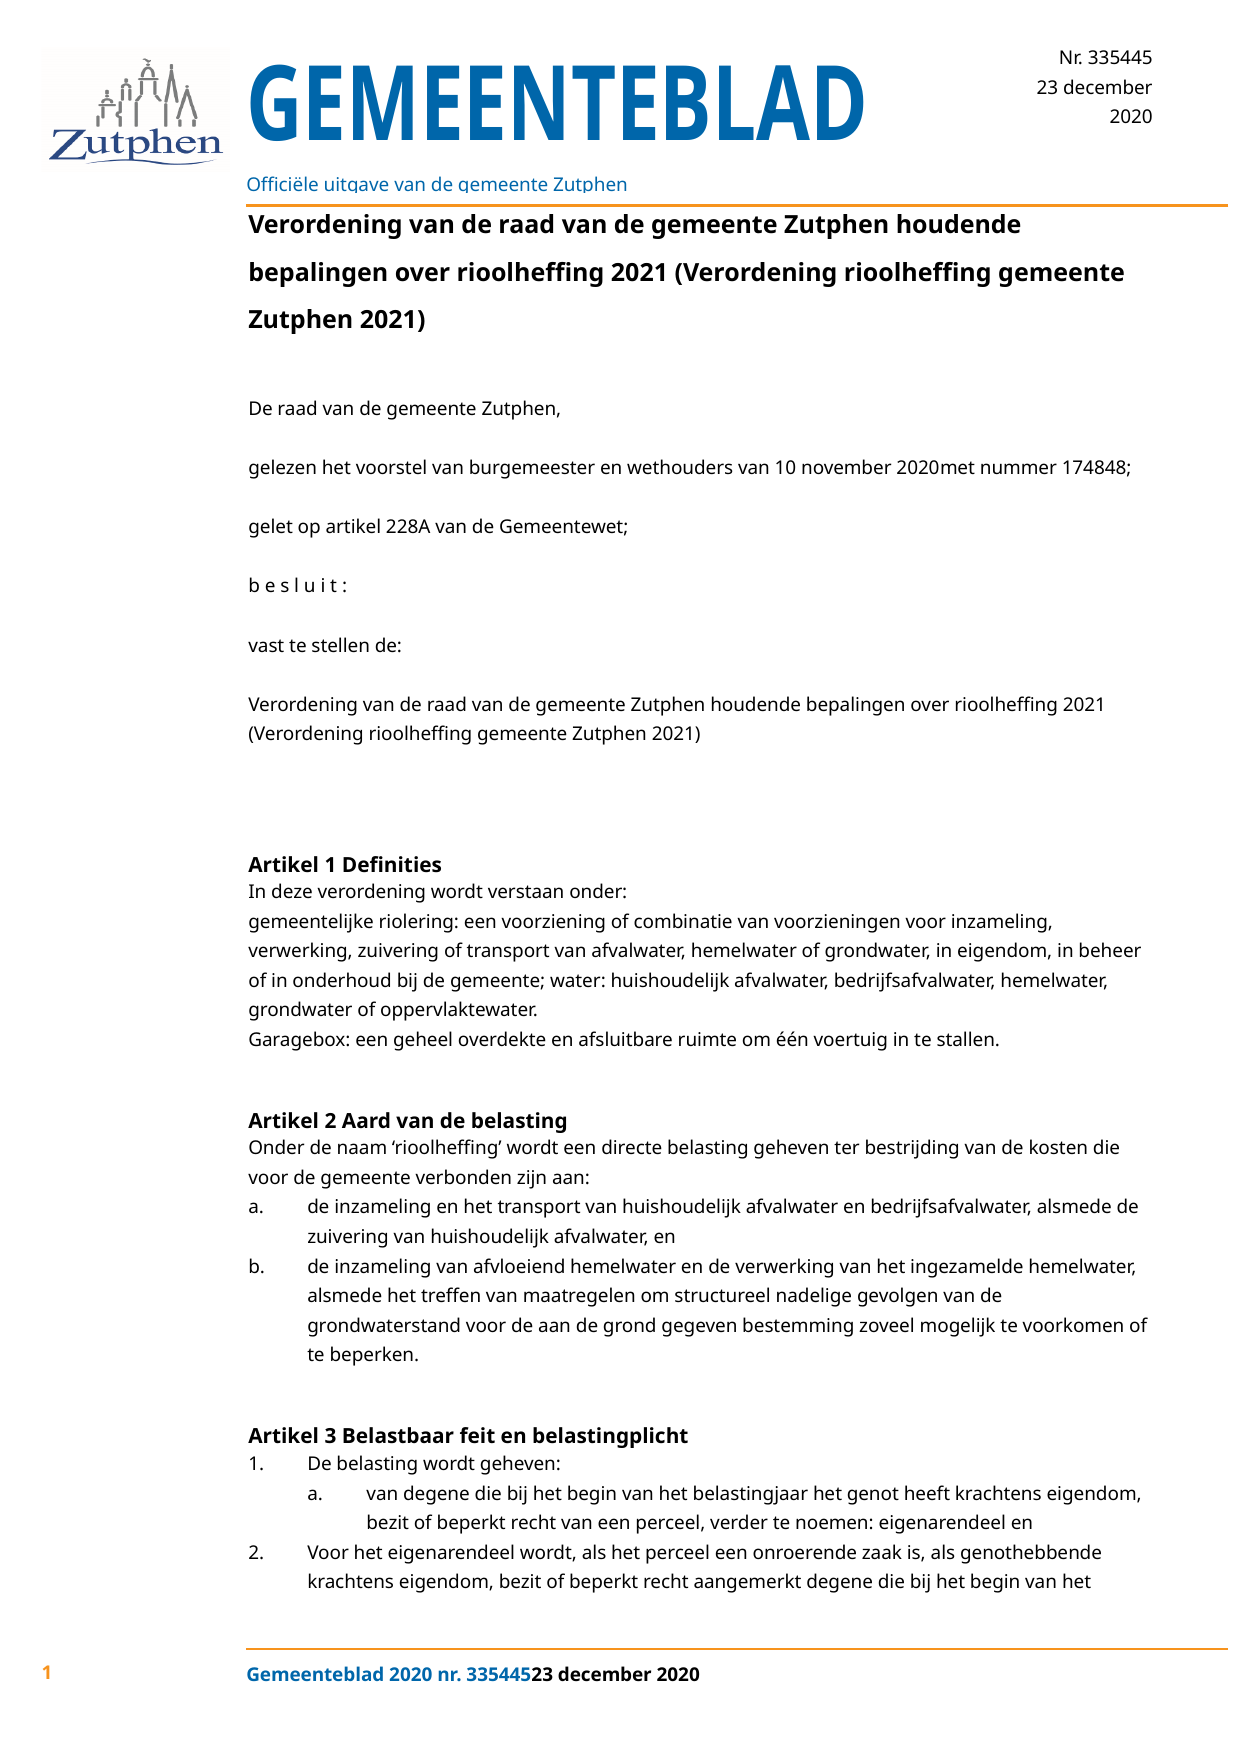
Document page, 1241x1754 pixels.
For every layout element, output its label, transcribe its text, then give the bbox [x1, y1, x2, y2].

text gemeentelijke riolering: een voorziening of combinatie van voorzieningen voor inzameling, verwerking, zuivering of transport van afvalwater, hemelwater of grondwater, in eigendom, in beheer of in onderhoud bij de gemeente; water: huishoudelijk afvalwater, bedrijfsafvalwater, hemelwater, grondwater of oppervlaktewater. [248, 908, 1152, 1022]
list De belasting wordt geheven: [248, 1450, 1152, 1476]
text Artikel 3 Belastbaar feit en belastingplicht [248, 1422, 1152, 1450]
text Artikel 1 Definities [248, 850, 1152, 878]
text Artikel 2 Aard van de belasting [248, 1106, 1152, 1134]
text Verordening van de raad van de gemeente Zutphen houdende bepalingen over rioolheffing 2021 (Verordening rioolheffing gemeente Zutphen 2021) [248, 207, 1152, 336]
list de inzameling en het transport van huishoudelijk afvalwater en bedrijfsafvalwater, alsmede de zuivering van huishoudelijk afvalwater, en [248, 1194, 1152, 1249]
list van degene die bij het begin van het belastingjaar het genot heeft krachtens eigendom, bezit of beperkt recht van een perceel, verder te noemen: eigenarendeel en [307, 1480, 1152, 1535]
list Voor het eigenarendeel wordt, als het perceel een onroerende zaak is, als genothebbende krachtens eigendom, bezit of beperkt recht aangemerkt degene die bij het begin van het [248, 1539, 1152, 1594]
text De raad van de gemeente Zutphen, [248, 395, 1152, 421]
text gelezen het voorstel van burgemeester en wethouders van 10 november 2020met nummer 174848; [248, 454, 1152, 480]
text vast te stellen de: [248, 632, 1152, 657]
text gelet op artikel 228A van de Gemeentewet; [248, 513, 1152, 539]
text Garagebox: een geheel overdekte en afsluitbare ruimte om één voertuig in te stallen. [248, 1026, 1152, 1052]
text b e s l u i t : [248, 573, 1152, 598]
text Onder de naam ‘rioolheffing’ wordt een directe belasting geheven ter bestrijding van de kosten die voor de gemeente verbonden zijn aan: [248, 1134, 1152, 1190]
text In deze verordening wordt verstaan onder: [248, 878, 1152, 904]
text Verordening van de raad van de gemeente Zutphen houdende bepalingen over rioolheffing 2021 (Verordening rioolheffing gemeente Zutphen 2021) [248, 691, 1152, 746]
picture [41, 47, 231, 172]
list de inzameling van afvloeiend hemelwater en de verwerking van het ingezamelde hemelwater, alsmede het treffen van maatregelen om structureel nadelige gevolgen van de grondwaterstand voor de aan de grond gegeven bestemming zoveel mogelijk te voorkomen of te beperken. [248, 1253, 1152, 1367]
